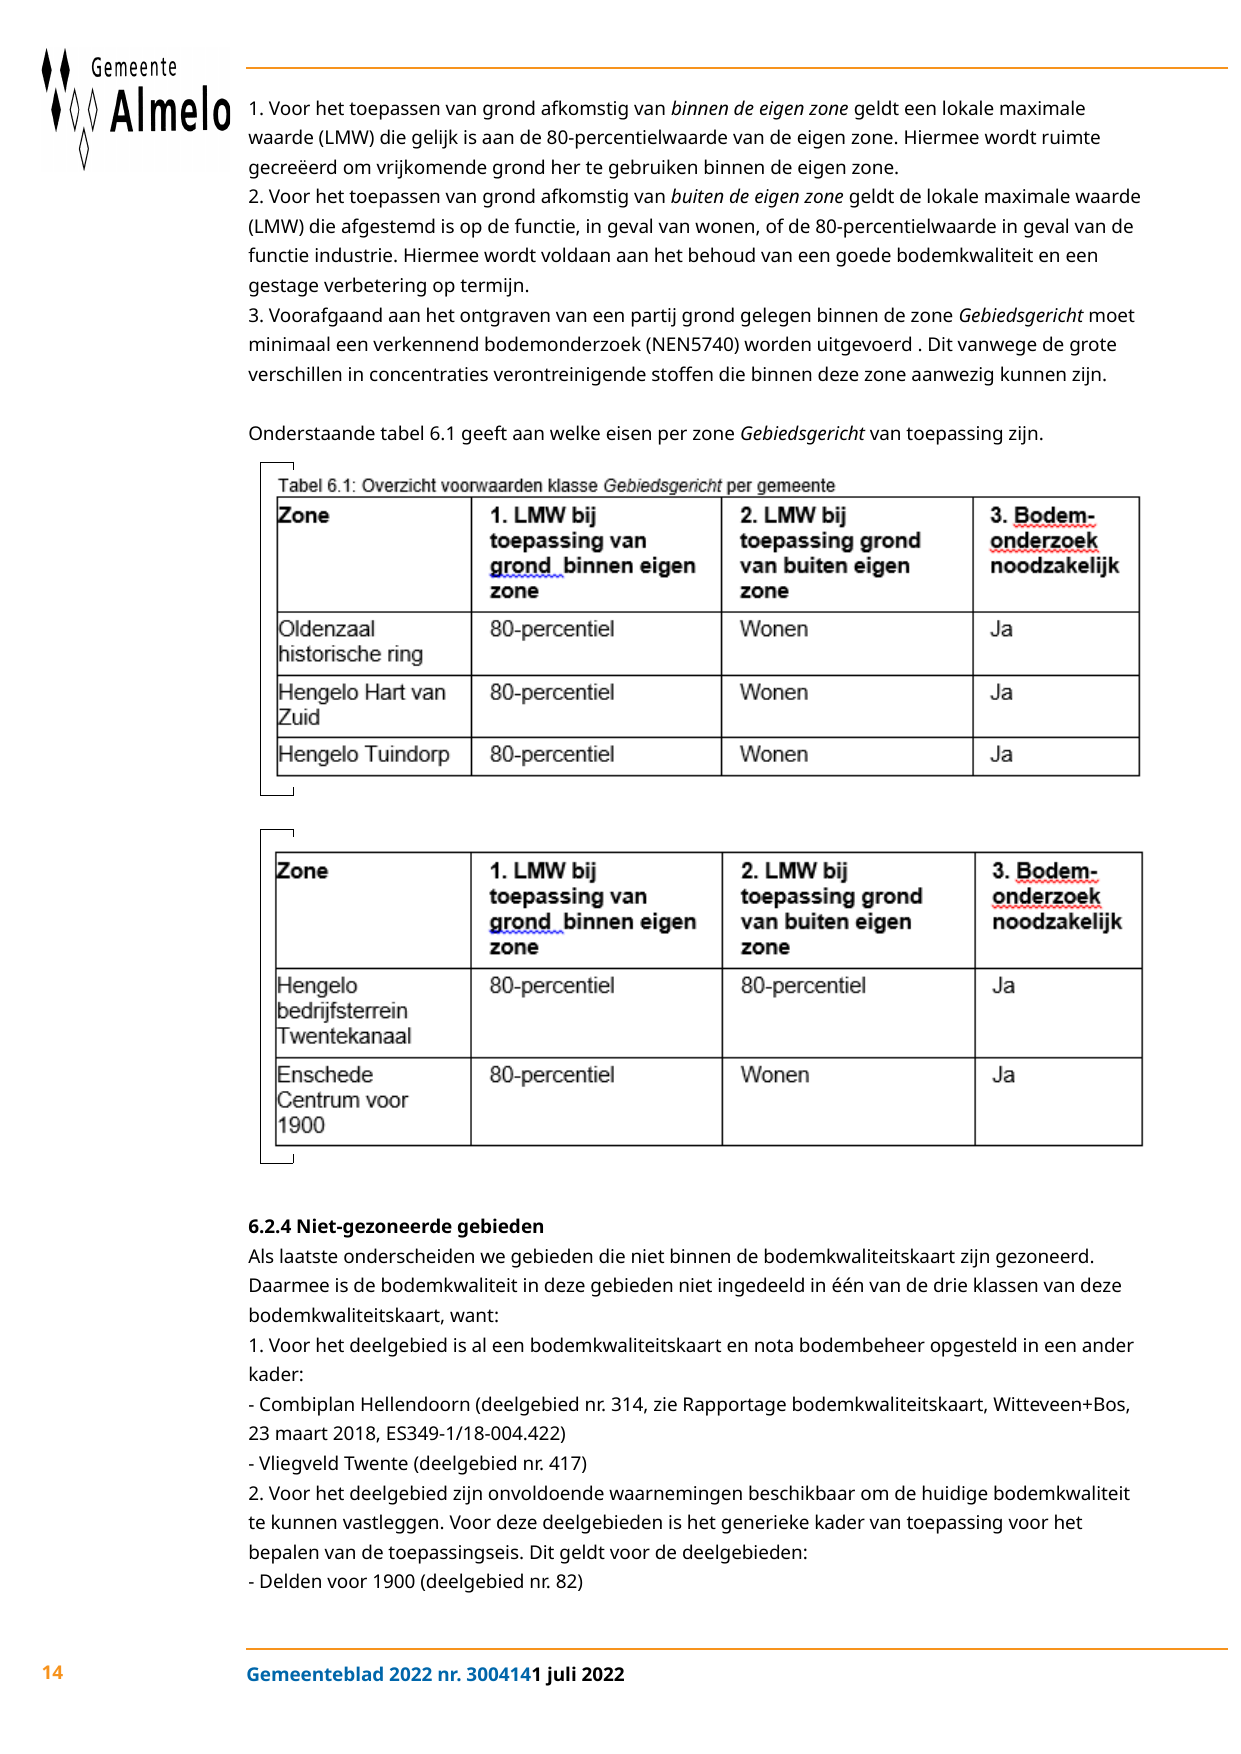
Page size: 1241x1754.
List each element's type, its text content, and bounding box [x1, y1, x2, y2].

picture [268, 837, 1155, 1154]
text 1. Voor het toepassen van grond afkomstig van binnen de eigen zone geldt een lokale maximale waarde (LMW) die gelijk is aan de 80-percentielwaarde van de eigen zone. Hiermee wordt ruimte gecreëerd om vrijkomende grond her te gebruiken binnen de eigen zone. [248, 95, 1152, 180]
text Als laatste onderscheiden we gebieden die niet binnen de bodemkwaliteitskaart zijn gezoneerd. Daarmee is de bodemkwaliteit in deze gebieden niet ingedeeld in één van de drie klassen van deze bodemkwaliteitskaart, want: [248, 1243, 1152, 1328]
text - Combiplan Hellendoorn (deelgebied nr. 314, zie Rapportage bodemkwaliteitskaart, Witteveen+Bos, 23 maart 2018, ES349-1/18-004.422) [248, 1391, 1152, 1446]
text Onderstaande tabel 6.1 geeft aan welke eisen per zone Gebiedsgericht van toepassing zijn. [248, 420, 1152, 446]
text 2. Voor het toepassen van grond afkomstig van buiten de eigen zone geldt de lokale maximale waarde (LMW) die afgestemd is op de functie, in geval van wonen, of de 80-percentielwaarde in geval van de functie industrie. Hiermee wordt voldaan aan het behoud van een goede bodemkwaliteit en een gestage verbetering op termijn. [248, 183, 1152, 298]
picture [41, 47, 231, 172]
text 3. Voorafgaand aan het ontgraven van een partij grond gelegen binnen de zone Gebiedsgericht moet minimaal een verkennend bodemonderzoek (NEN5740) worden uitgevoerd . Dit vanwege de grote verschillen in concentraties verontreinigende stoffen die binnen deze zone aanwezig kunnen zijn. [248, 302, 1152, 387]
text 6.2.4 Niet-gezoneerde gebieden [248, 1213, 1152, 1239]
text 1. Voor het deelgebied is al een bodemkwaliteitskaart en nota bodembeheer opgesteld in een ander kader: [248, 1332, 1152, 1387]
text - Vliegveld Twente (deelgebied nr. 417) [248, 1450, 1152, 1476]
text - Delden voor 1900 (deelgebied nr. 82) [248, 1568, 1152, 1594]
picture [268, 470, 1155, 787]
text 2. Voor het deelgebied zijn onvoldoende waarnemingen beschikbaar om de huidige bodemkwaliteit te kunnen vastleggen. Voor deze deelgebieden is het generieke kader van toepassing voor het bepalen van de toepassingseis. Dit geldt voor de deelgebieden: [248, 1480, 1152, 1565]
